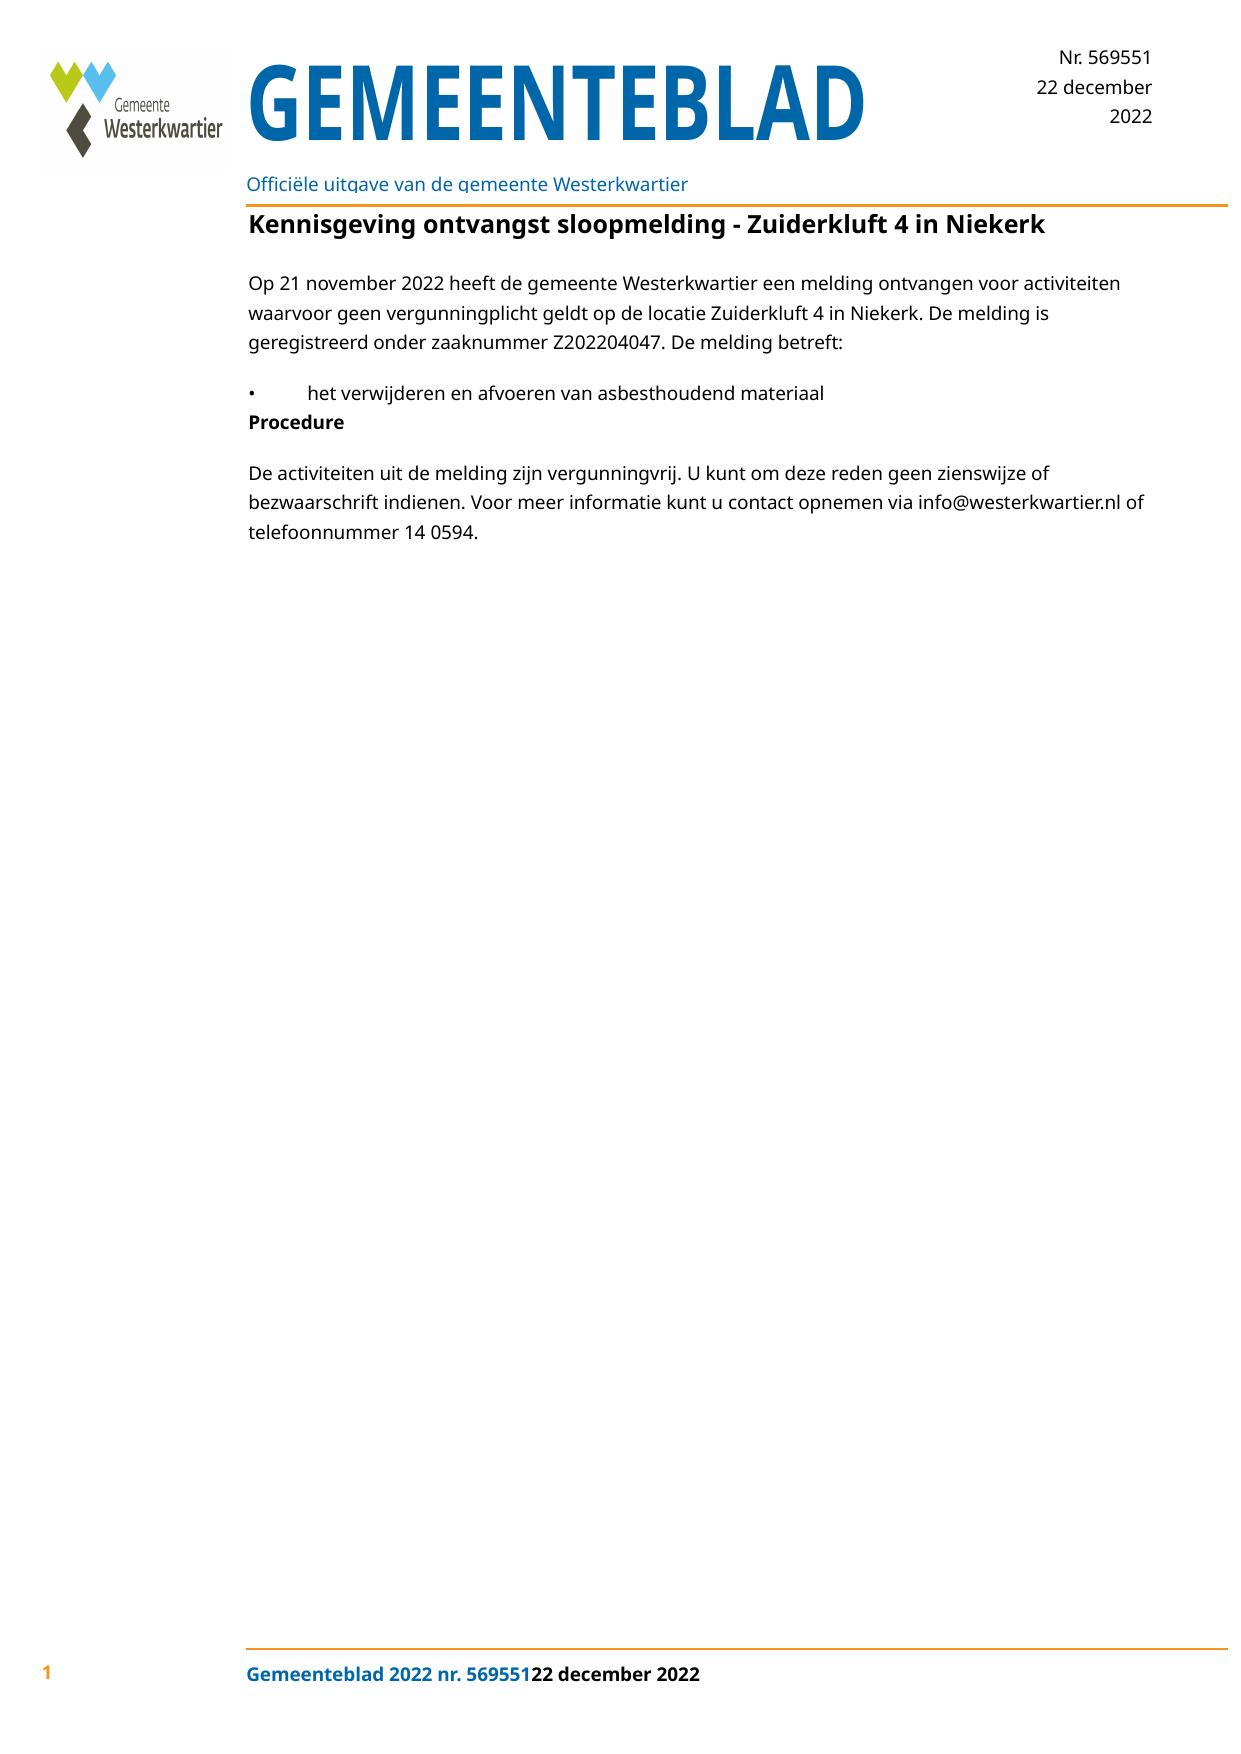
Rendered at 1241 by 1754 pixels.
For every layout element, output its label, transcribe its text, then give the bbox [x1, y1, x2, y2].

list het verwijderen en afvoeren van asbesthoudend materiaal [248, 380, 1152, 406]
text Op 21 november 2022 heeft de gemeente Westerkwartier een melding ontvangen voor activiteiten waarvoor geen vergunningplicht geldt op de locatie Zuiderkluft 4 in Niekerk. De melding is geregistreerd onder zaaknummer Z202204047. De melding betreft: [248, 270, 1152, 355]
text Procedure [248, 409, 1152, 435]
text Kennisgeving ontvangst sloopmelding - Zuiderkluft 4 in Niekerk [248, 207, 1152, 241]
picture [41, 47, 231, 172]
text De activiteiten uit de melding zijn vergunningvrij. U kunt om deze reden geen zienswijze of bezwaarschrift indienen. Voor meer informatie kunt u contact opnemen via info@westerkwartier.nl of telefoonnummer 14 0594. [248, 460, 1152, 545]
